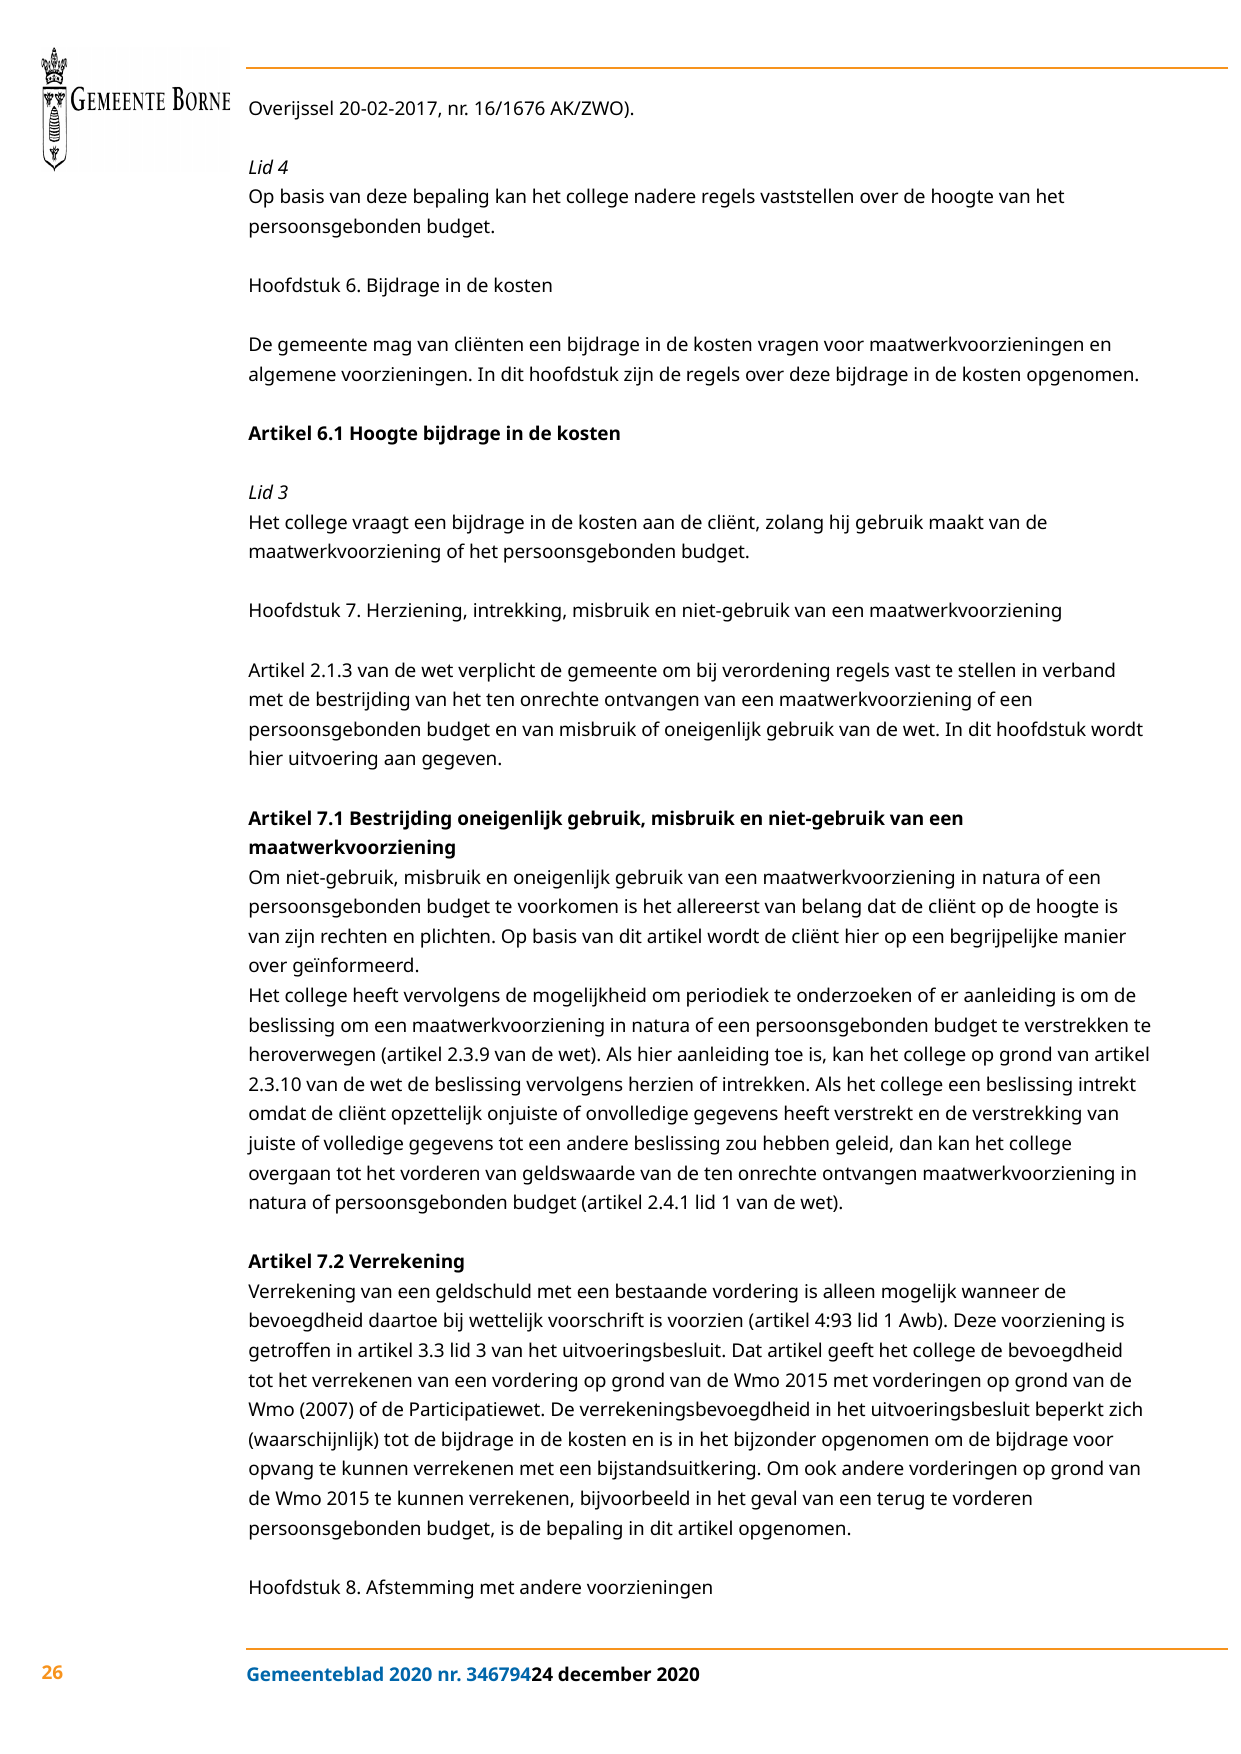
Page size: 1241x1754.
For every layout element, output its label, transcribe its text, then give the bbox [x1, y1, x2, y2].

text Artikel 7.2 Verrekening [248, 1248, 1152, 1274]
text Lid 4 [248, 154, 1152, 180]
text Hoofdstuk 6. Bijdrage in de kosten [248, 272, 1152, 298]
text Artikel 6.1 Hoogte bijdrage in de kosten [248, 420, 1152, 446]
text Hoofdstuk 8. Afstemming met andere voorzieningen [248, 1574, 1152, 1600]
text Het college vraagt een bijdrage in de kosten aan de cliënt, zolang hij gebruik maakt van de maatwerkvoorziening of het persoonsgebonden budget. [248, 509, 1152, 564]
text De gemeente mag van cliënten een bijdrage in de kosten vragen voor maatwerkvoorzieningen en algemene voorzieningen. In dit hoofdstuk zijn de regels over deze bijdrage in de kosten opgenomen. [248, 331, 1152, 387]
text Het college heeft vervolgens de mogelijkheid om periodiek te onderzoeken of er aanleiding is om de beslissing om een maatwerkvoorziening in natura of een persoonsgebonden budget te verstrekken te heroverwegen (artikel 2.3.9 van de wet). Als hier aanleiding toe is, kan het college op grond van artikel 2.3.10 van de wet de beslissing vervolgens herzien of intrekken. Als het college een beslissing intrekt omdat de cliënt opzettelijk onjuiste of onvolledige gegevens heeft verstrekt en de verstrekking van juiste of volledige gegevens tot een andere beslissing zou hebben geleid, dan kan het college overgaan tot het vorderen van geldswaarde van de ten onrechte ontvangen maatwerkvoorziening in natura of persoonsgebonden budget (artikel 2.4.1 lid 1 van de wet). [248, 982, 1152, 1215]
text Verrekening van een geldschuld met een bestaande vordering is alleen mogelijk wanneer de bevoegdheid daartoe bij wettelijk voorschrift is voorzien (artikel 4:93 lid 1 Awb). Deze voorziening is getroffen in artikel 3.3 lid 3 van het uitvoeringsbesluit. Dat artikel geeft het college de bevoegdheid tot het verrekenen van een vordering op grond van de Wmo 2015 met vorderingen op grond van de Wmo (2007) of de Participatiewet. De verrekeningsbevoegdheid in het uitvoeringsbesluit beperkt zich (waarschijnlijk) tot de bijdrage in de kosten en is in het bijzonder opgenomen om de bijdrage voor opvang te kunnen verrekenen met een bijstandsuitkering. Om ook andere vorderingen op grond van de Wmo 2015 te kunnen verrekenen, bijvoorbeeld in het geval van een terug te vorderen persoonsgebonden budget, is de bepaling in dit artikel opgenomen. [248, 1278, 1152, 1541]
text Lid 3 [248, 479, 1152, 505]
text Om niet-gebruik, misbruik en oneigenlijk gebruik van een maatwerkvoorziening in natura of een persoonsgebonden budget te voorkomen is het allereerst van belang dat de cliënt op de hoogte is van zijn rechten en plichten. Op basis van dit artikel wordt de cliënt hier op een begrijpelijke manier over geïnformeerd. [248, 864, 1152, 978]
text Overijssel 20-02-2017, nr. 16/1676 AK/ZWO). [248, 95, 1152, 121]
text Op basis van deze bepaling kan het college nadere regels vaststellen over de hoogte van het persoonsgebonden budget. [248, 183, 1152, 239]
text Artikel 7.1 Bestrijding oneigenlijk gebruik, misbruik en niet-gebruik van een maatwerkvoorziening [248, 805, 1152, 860]
text Hoofdstuk 7. Herziening, intrekking, misbruik en niet-gebruik van een maatwerkvoorziening [248, 598, 1152, 623]
text Artikel 2.1.3 van de wet verplicht de gemeente om bij verordening regels vast te stellen in verband met de bestrijding van het ten onrechte ontvangen van een maatwerkvoorziening of een persoonsgebonden budget en van misbruik of oneigenlijk gebruik van de wet. In dit hoofdstuk wordt hier uitvoering aan gegeven. [248, 657, 1152, 771]
picture [41, 47, 231, 172]
